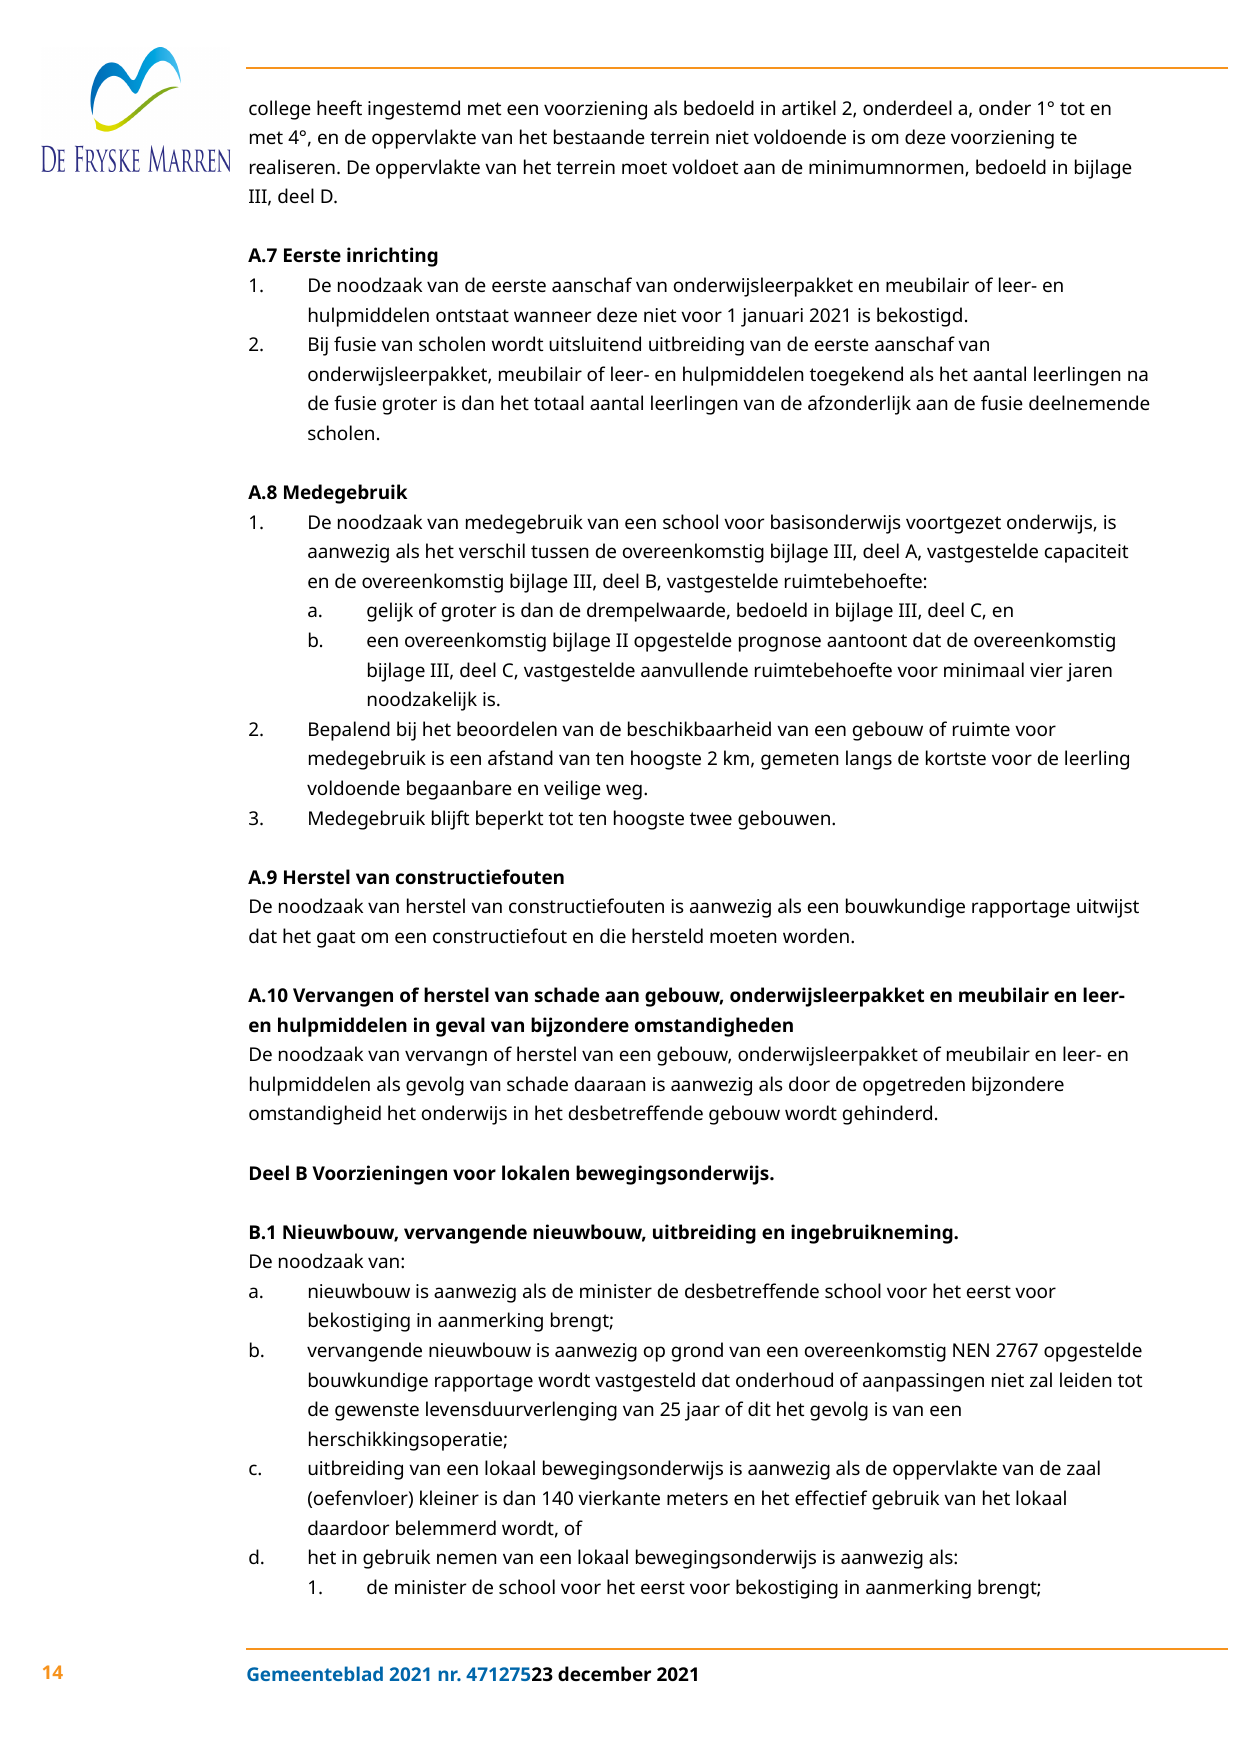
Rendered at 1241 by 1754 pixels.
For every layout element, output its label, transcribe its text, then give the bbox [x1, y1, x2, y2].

list gelijk of groter is dan de drempelwaarde, bedoeld in bijlage III, deel C, en [307, 598, 1152, 623]
text A.10 Vervangen of herstel van schade aan gebouw, onderwijsleerpakket en meubilair en leer- en hulpmiddelen in geval van bijzondere omstandigheden [248, 982, 1152, 1038]
list vervangende nieuwbouw is aanwezig op grond van een overeenkomstig NEN 2767 opgestelde bouwkundige rapportage wordt vastgesteld dat onderhoud of aanpassingen niet zal leiden tot de gewenste levensduurverlenging van 25 jaar of dit het gevolg is van een herschikkingsoperatie; [248, 1337, 1152, 1452]
text B.1 Nieuwbouw, vervangende nieuwbouw, uitbreiding en ingebruikneming. [248, 1219, 1152, 1245]
text A.7 Eerste inrichting [248, 243, 1152, 268]
list het in gebruik nemen van een lokaal bewegingsonderwijs is aanwezig als: [248, 1544, 1152, 1570]
list Bepalend bij het beoordelen van de beschikbaarheid van een gebouw of ruimte voor medegebruik is een afstand van ten hoogste 2 km, gemeten langs de kortste voor de leerling voldoende begaanbare en veilige weg. [248, 716, 1152, 801]
list uitbreiding van een lokaal bewegingsonderwijs is aanwezig als de oppervlakte van de zaal (oefenvloer) kleiner is dan 140 vierkante meters en het effectief gebruik van het lokaal daardoor belemmerd wordt, of [248, 1456, 1152, 1541]
list De noodzaak van de eerste aanschaf van onderwijsleerpakket en meubilair of leer- en hulpmiddelen ontstaat wanneer deze niet voor 1 januari 2021 is bekostigd. [248, 272, 1152, 328]
picture [41, 47, 231, 172]
list de minister de school voor het eerst voor bekostiging in aanmerking brengt; [307, 1574, 1152, 1600]
list Medegebruik blijft beperkt tot ten hoogste twee gebouwen. [248, 805, 1152, 831]
list De noodzaak van medegebruik van een school voor basisonderwijs voortgezet onderwijs, is aanwezig als het verschil tussen de overeenkomstig bijlage III, deel A, vastgestelde capaciteit en de overeenkomstig bijlage III, deel B, vastgestelde ruimtebehoefte: [248, 509, 1152, 594]
text A.8 Medegebruik [248, 479, 1152, 505]
text De noodzaak van: [248, 1248, 1152, 1274]
text Deel B Voorzieningen voor lokalen bewegingsonderwijs. [248, 1160, 1152, 1186]
list Bij fusie van scholen wordt uitsluitend uitbreiding van de eerste aanschaf van onderwijsleerpakket, meubilair of leer- en hulpmiddelen toegekend als het aantal leerlingen na de fusie groter is dan het totaal aantal leerlingen van de afzonderlijk aan de fusie deelnemende scholen. [248, 331, 1152, 446]
text De noodzaak van vervangn of herstel van een gebouw, onderwijsleerpakket of meubilair en leer- en hulpmiddelen als gevolg van schade daaraan is aanwezig als door de opgetreden bijzondere omstandigheid het onderwijs in het desbetreffende gebouw wordt gehinderd. [248, 1041, 1152, 1126]
text college heeft ingestemd met een voorziening als bedoeld in artikel 2, onderdeel a, onder 1° tot en met 4°, en de oppervlakte van het bestaande terrein niet voldoende is om deze voorziening te realiseren. De oppervlakte van het terrein moet voldoet aan de minimumnormen, bedoeld in bijlage III, deel D. [248, 95, 1152, 209]
list een overeenkomstig bijlage II opgestelde prognose aantoont dat de overeenkomstig bijlage III, deel C, vastgestelde aanvullende ruimtebehoefte voor minimaal vier jaren noodzakelijk is. [307, 627, 1152, 712]
list nieuwbouw is aanwezig als de minister de desbetreffende school voor het eerst voor bekostiging in aanmerking brengt; [248, 1278, 1152, 1333]
text A.9 Herstel van constructiefouten [248, 864, 1152, 890]
text De noodzaak van herstel van constructiefouten is aanwezig als een bouwkundige rapportage uitwijst dat het gaat om een constructiefout en die hersteld moeten worden. [248, 893, 1152, 949]
